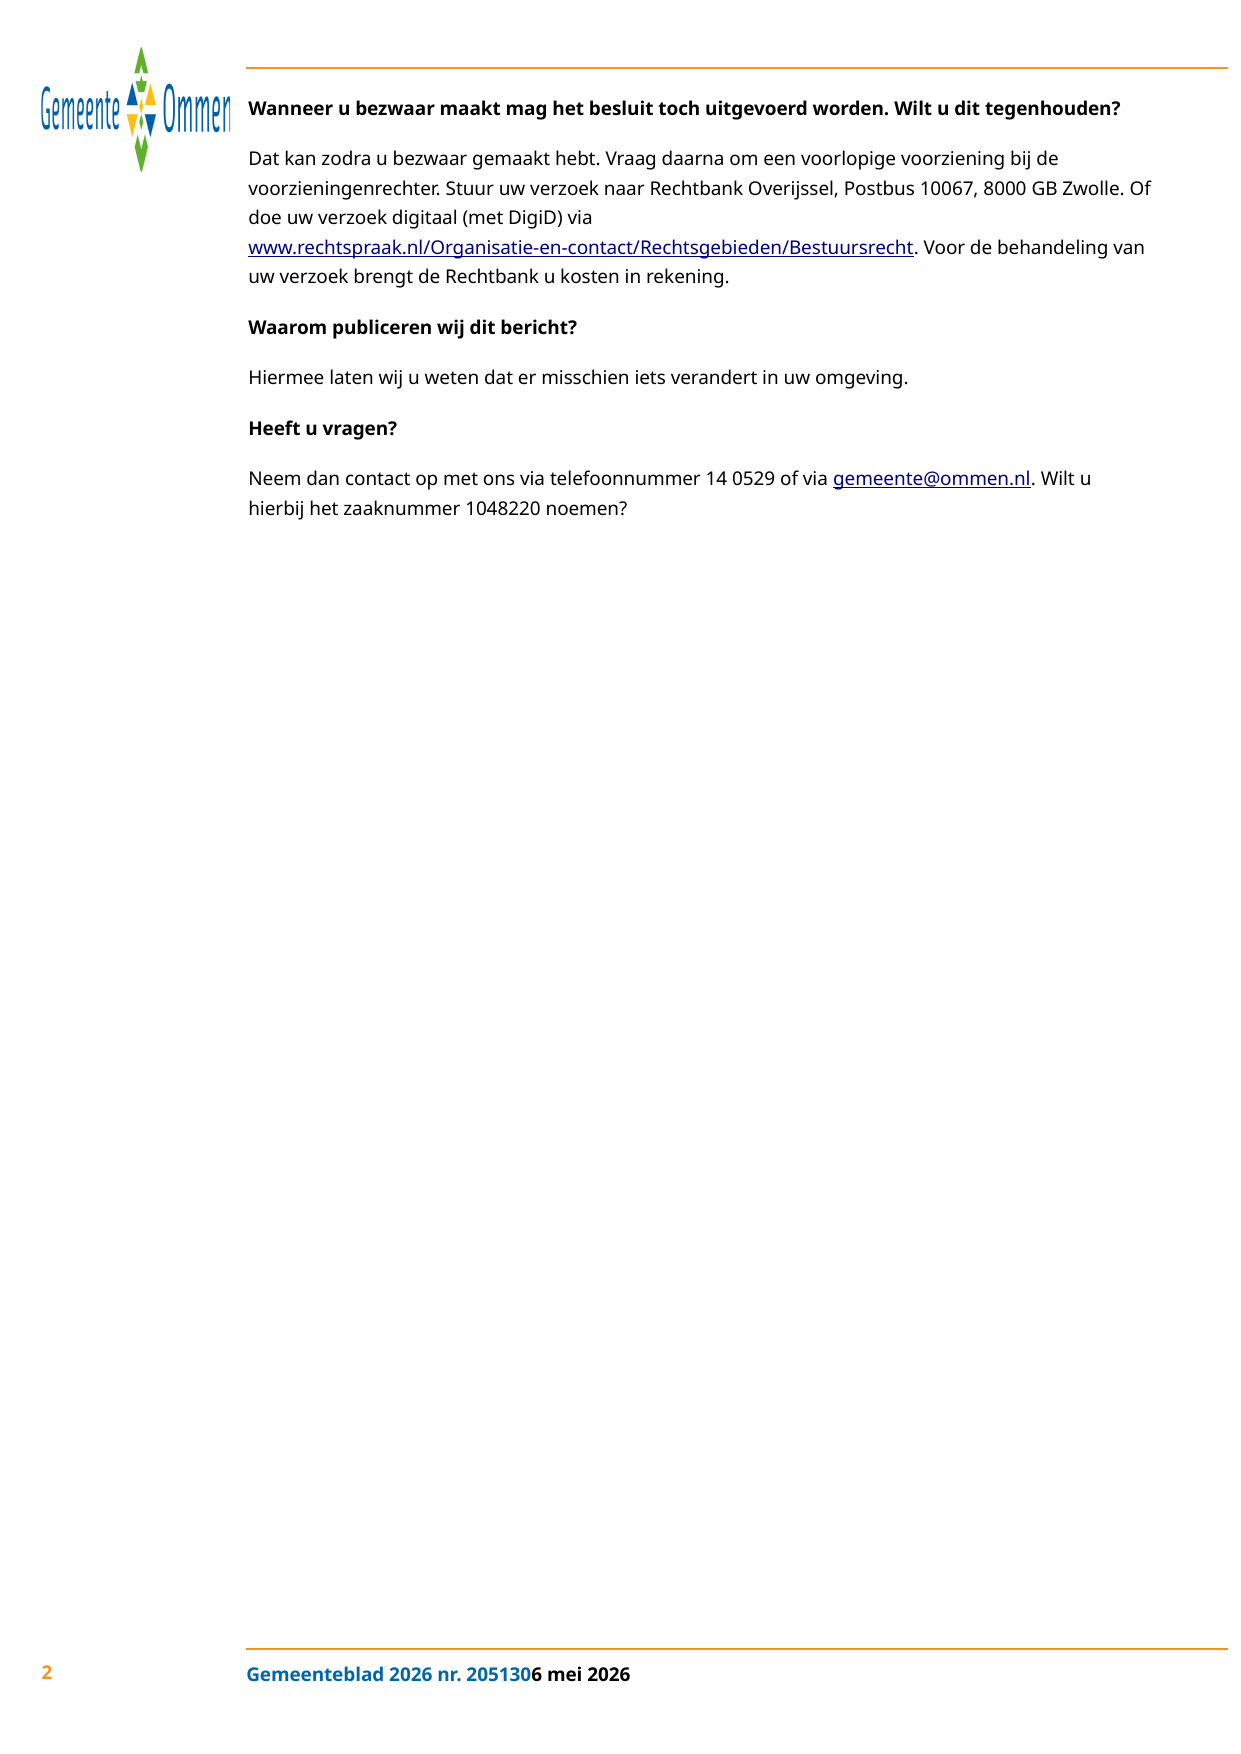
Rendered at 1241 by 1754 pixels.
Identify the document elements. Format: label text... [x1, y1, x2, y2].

text Waarom publiceren wij dit bericht? [248, 314, 1152, 340]
text Hiermee laten wij u weten dat er misschien iets verandert in uw omgeving. [248, 364, 1152, 390]
text Heeft u vragen? [248, 415, 1152, 441]
text Dat kan zodra u bezwaar gemaakt hebt. Vraag daarna om een voorlopige voorziening bij de voorzieningenrechter. Stuur uw verzoek naar Rechtbank Overijssel, Postbus 10067, 8000 GB Zwolle. Of doe uw verzoek digitaal (met DigiD) via www.rechtspraak.nl/Organisatie-en-contact/Rechtsgebieden/Bestuursrecht. Voor de behandeling van uw verzoek brengt de Rechtbank u kosten in rekening. [248, 145, 1152, 289]
text Neem dan contact op met ons via telefoonnummer 14 0529 of via gemeente@ommen.nl. Wilt u hierbij het zaaknummer 1048220 noemen? [248, 465, 1152, 521]
picture [41, 47, 231, 172]
text Wanneer u bezwaar maakt mag het besluit toch uitgevoerd worden. Wilt u dit tegenhouden? [248, 95, 1152, 121]
